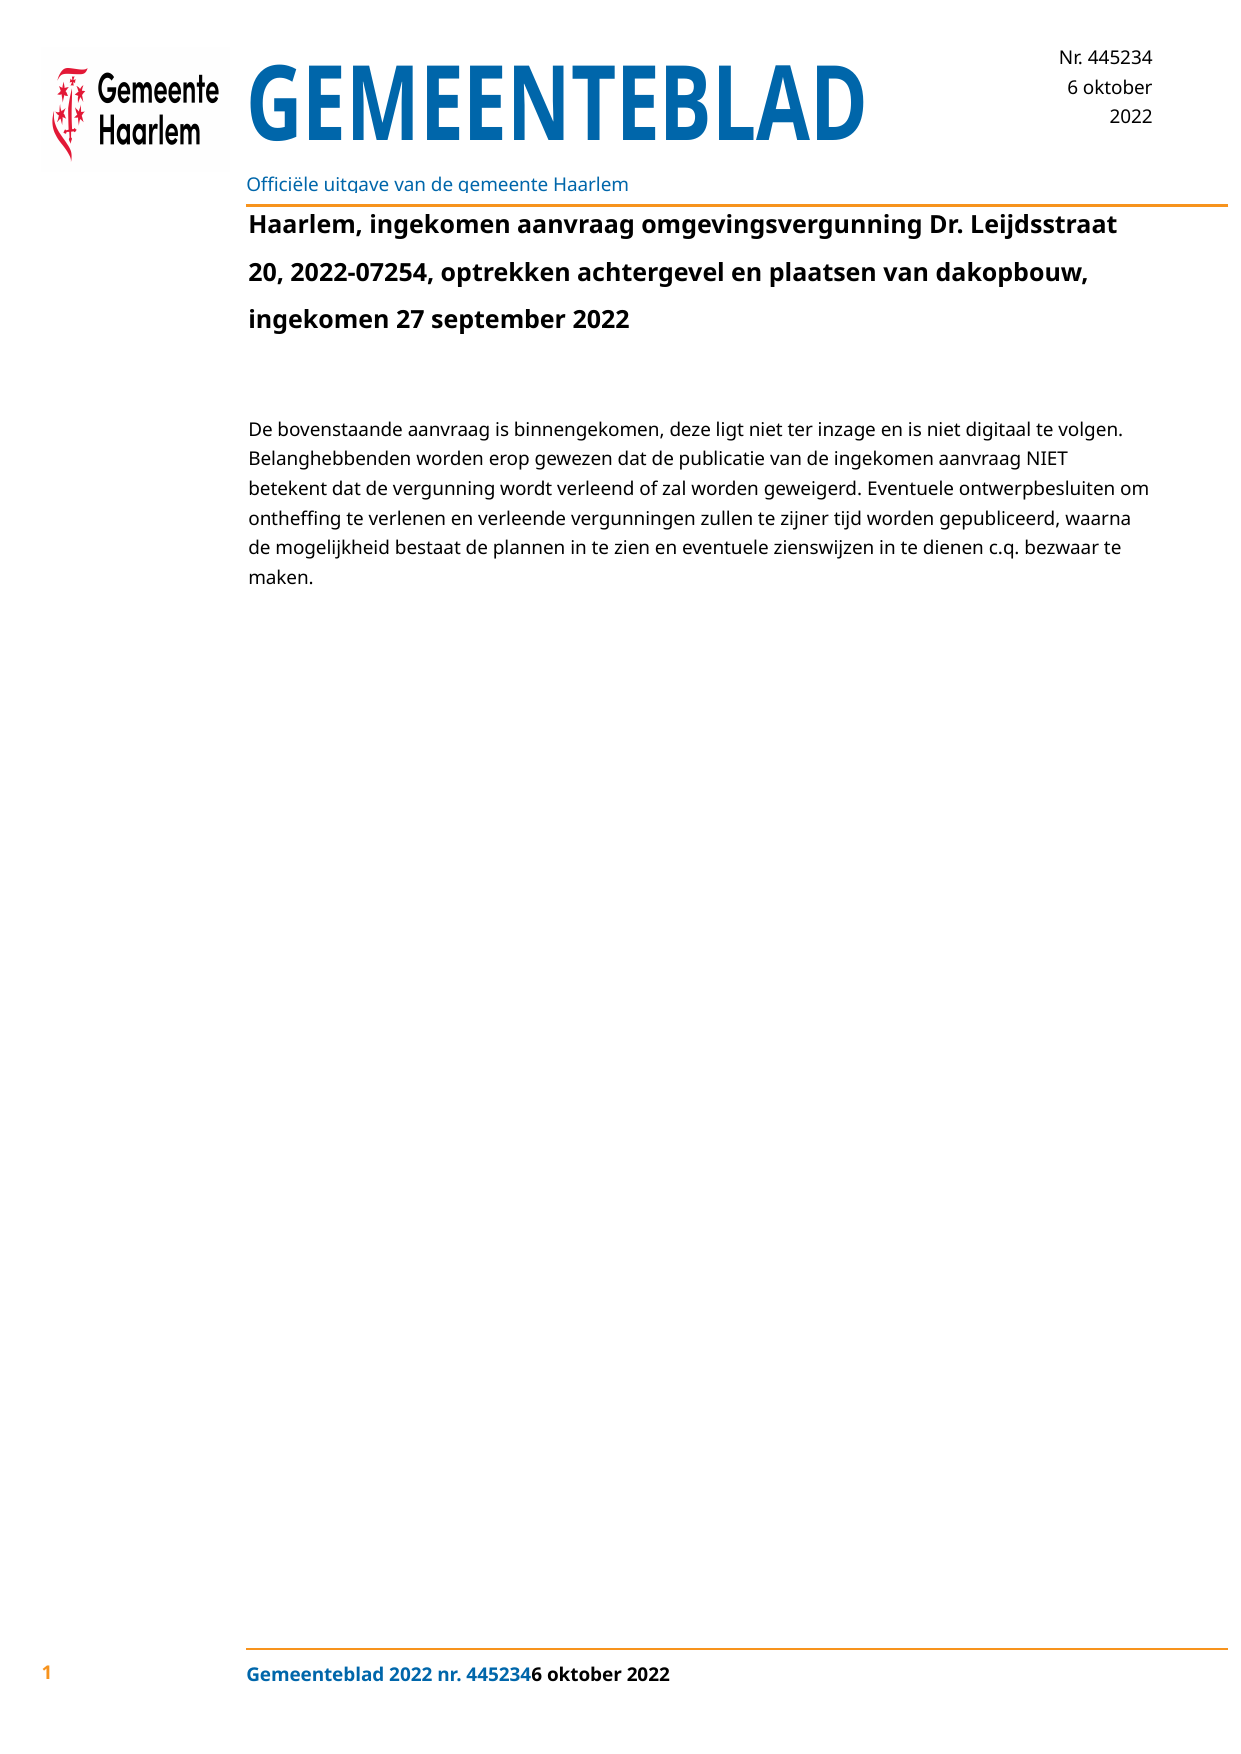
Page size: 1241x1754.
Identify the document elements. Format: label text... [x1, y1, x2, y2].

picture [41, 47, 231, 172]
text De bovenstaande aanvraag is binnengekomen, deze ligt niet ter inzage en is niet digitaal te volgen. Belanghebbenden worden erop gewezen dat de publicatie van de ingekomen aanvraag NIET betekent dat de vergunning wordt verleend of zal worden geweigerd. Eventuele ontwerpbesluiten om ontheffing te verlenen en verleende vergunningen zullen te zijner tijd worden gepubliceerd, waarna de mogelijkheid bestaat de plannen in te zien en eventuele zienswijzen in te dienen c.q. bezwaar te maken. [248, 416, 1152, 589]
text Haarlem, ingekomen aanvraag omgevingsvergunning Dr. Leijdsstraat 20, 2022-07254, optrekken achtergevel en plaatsen van dakopbouw, ingekomen 27 september 2022 [248, 207, 1152, 336]
